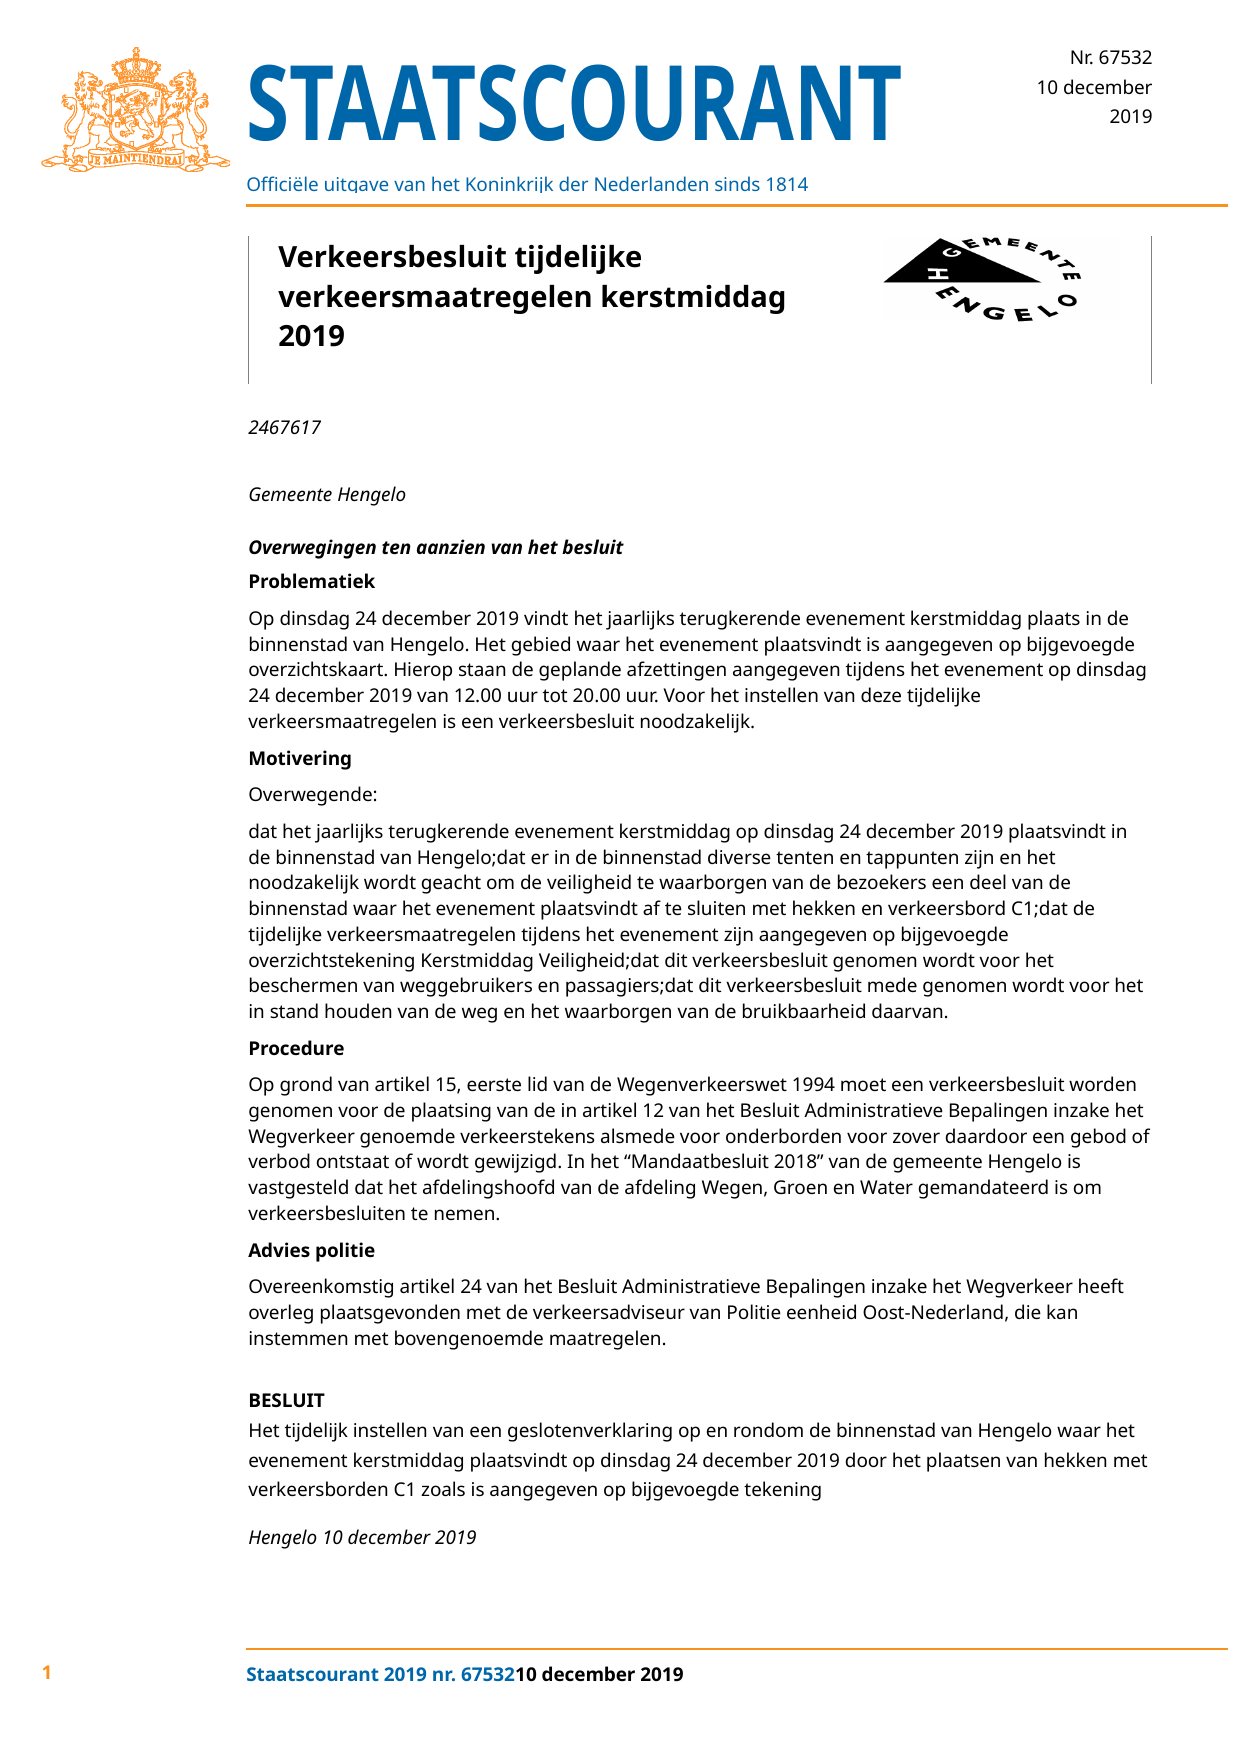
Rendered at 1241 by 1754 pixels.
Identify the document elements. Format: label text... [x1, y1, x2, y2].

table_header [850, 236, 1151, 384]
text Procedure [248, 1035, 1152, 1061]
text Motivering [248, 745, 1152, 771]
text dat het jaarlijks terugkerende evenement kerstmiddag op dinsdag 24 december 2019 plaatsvindt in de binnenstad van Hengelo;dat er in de binnenstad diverse tenten en tappunten zijn en het noodzakelijk wordt geacht om de veiligheid te waarborgen van de bezoekers een deel van de binnenstad waar het evenement plaatsvindt af te sluiten met hekken en verkeersbord C1;dat de tijdelijke verkeersmaatregelen tijdens het evenement zijn aangegeven op bijgevoegde overzichtstekening Kerstmiddag Veiligheid;dat dit verkeersbesluit genomen wordt voor het beschermen van weggebruikers en passagiers;dat dit verkeersbesluit mede genomen wordt voor het in stand houden van de weg en het waarborgen van de bruikbaarheid daarvan. [248, 818, 1152, 1024]
picture [882, 236, 1119, 322]
text Overeenkomstig artikel 24 van het Besluit Administratieve Bepalingen inzake het Wegverkeer heeft overleg plaatsgevonden met de verkeersadviseur van Politie eenheid Oost-Nederland, die kan instemmen met bovengenoemde maatregelen. [248, 1273, 1152, 1351]
table_header Verkeersbesluit tijdelijke verkeersmaatregelen kerstmiddag 2019 [249, 236, 850, 384]
picture [41, 47, 231, 172]
text Op dinsdag 24 december 2019 vindt het jaarlijks terugkerende evenement kerstmiddag plaats in de binnenstad van Hengelo. Het gebied waar het evenement plaatsvindt is aangegeven op bijgevoegde overzichtskaart. Hierop staan de geplande afzettingen aangegeven tijdens het evenement op dinsdag 24 december 2019 van 12.00 uur tot 20.00 uur. Voor het instellen van deze tijdelijke verkeersmaatregelen is een verkeersbesluit noodzakelijk. [248, 605, 1152, 734]
text 2467617 [248, 414, 1152, 440]
text Hengelo 10 december 2019 [248, 1524, 1152, 1550]
text Op grond van artikel 15, eerste lid van de Wegenverkeerswet 1994 moet een verkeersbesluit worden genomen voor de plaatsing van de in artikel 12 van het Besluit Administratieve Bepalingen inzake het Wegverkeer genoemde verkeerstekens alsmede voor onderborden voor zover daardoor een gebod of verbod ontstaat of wordt gewijzigd. In het “Mandaatbesluit 2018” van de gemeente Hengelo is vastgesteld dat het afdelingshoofd van de afdeling Wegen, Groen en Water gemandateerd is om verkeersbesluiten te nemen. [248, 1072, 1152, 1226]
text Overwegende: [248, 781, 1152, 807]
text Gemeente Hengelo [248, 482, 1152, 507]
text BESLUIT [248, 1388, 1152, 1413]
text Overwegingen ten aanzien van het besluit [248, 534, 1152, 560]
text Advies politie [248, 1237, 1152, 1263]
text Problematiek [248, 568, 1152, 594]
text Het tijdelijk instellen van een geslotenverklaring op en rondom de binnenstad van Hengelo waar het evenement kerstmiddag plaatsvindt op dinsdag 24 december 2019 door het plaatsen van hekken met verkeersborden C1 zoals is aangegeven op bijgevoegde tekening [248, 1417, 1152, 1502]
